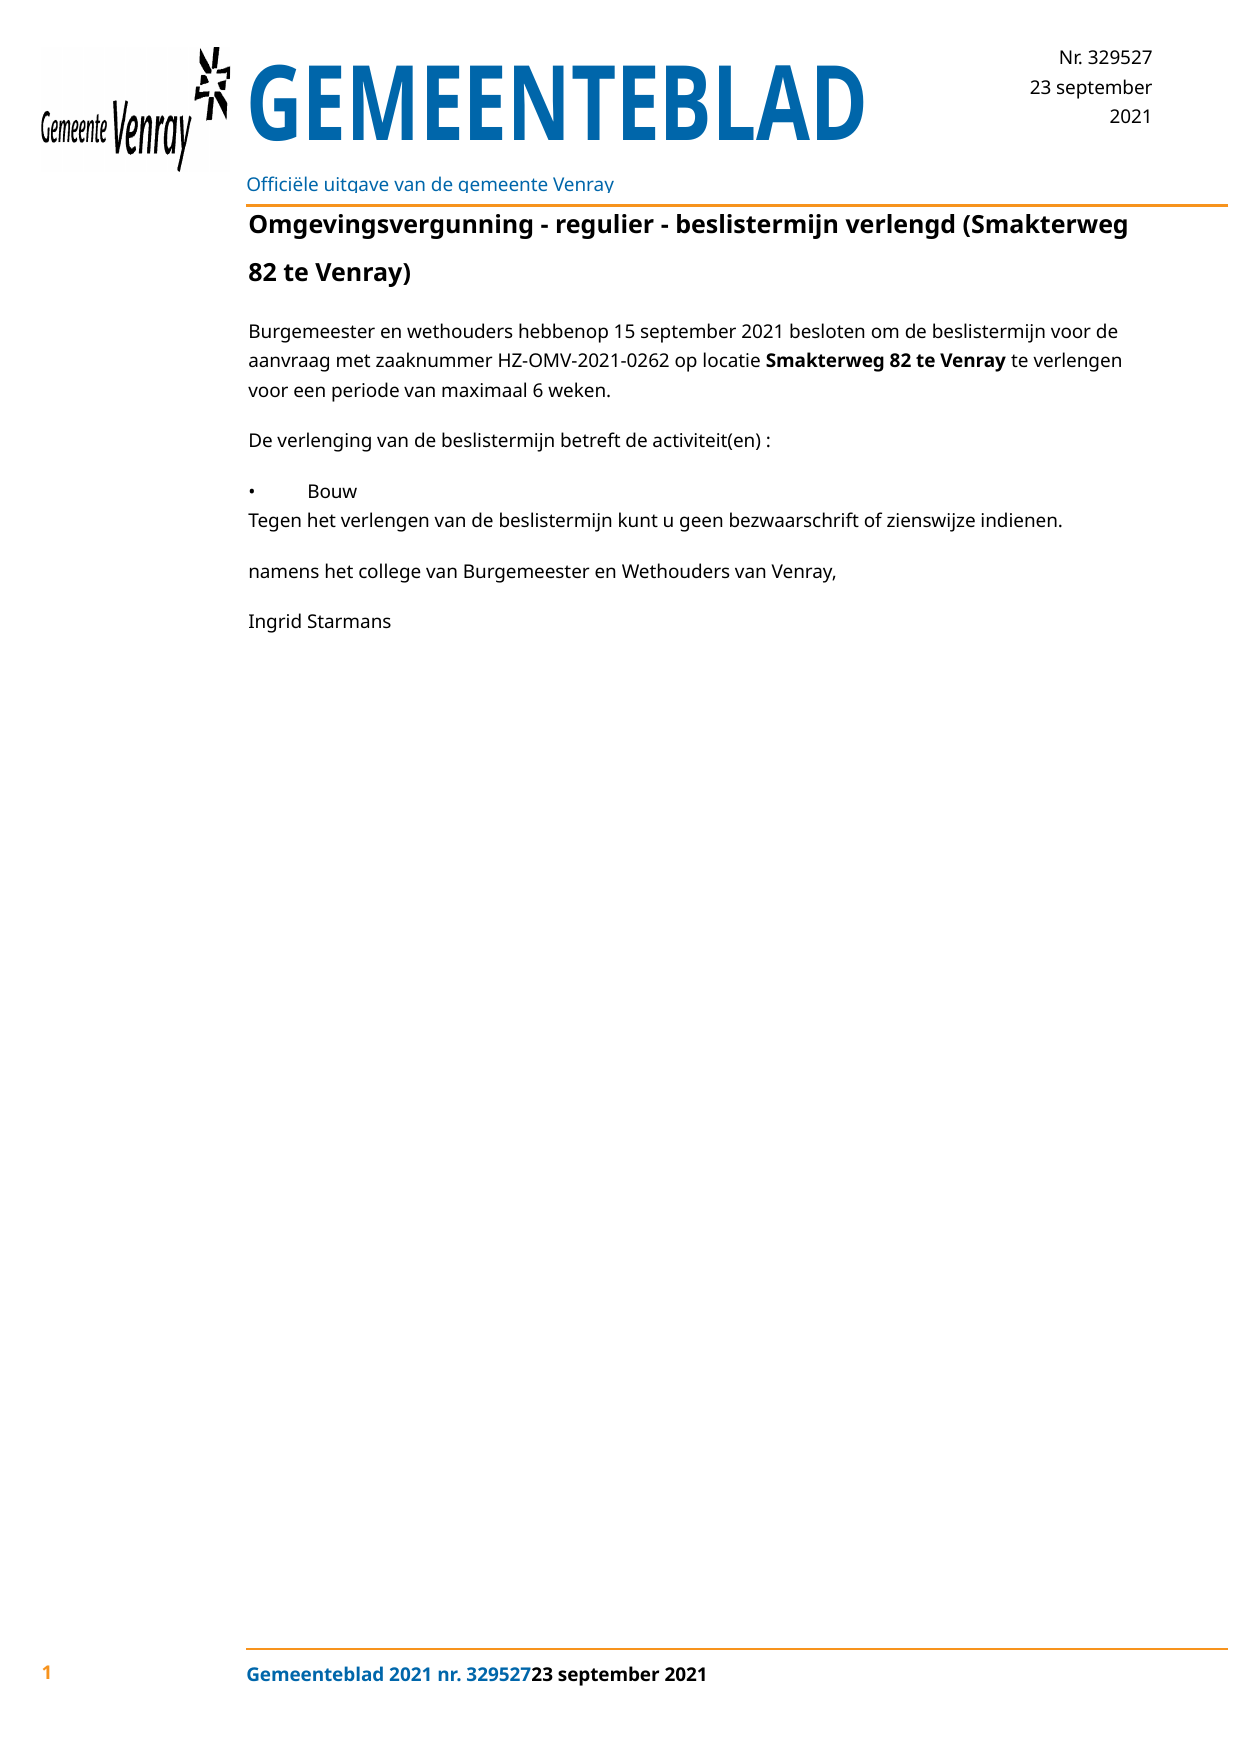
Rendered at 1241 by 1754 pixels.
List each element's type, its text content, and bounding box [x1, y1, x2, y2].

picture [41, 47, 231, 172]
text Ingrid Starmans [248, 608, 1152, 634]
list Bouw [248, 478, 1152, 504]
text namens het college van Burgemeester en Wethouders van Venray, [248, 558, 1152, 584]
text De verlenging van de beslistermijn betreft de activiteit(en) : [248, 427, 1152, 453]
text Burgemeester en wethouders hebbenop 15 september 2021 besloten om de beslistermijn voor de aanvraag met zaaknummer HZ-OMV-2021-0262 op locatie Smakterweg 82 te Venray te verlengen voor een periode van maximaal 6 weken. [248, 318, 1152, 403]
text Tegen het verlengen van de beslistermijn kunt u geen bezwaarschrift of zienswijze indienen. [248, 507, 1152, 533]
text Omgevingsvergunning - regulier - beslistermijn verlengd (Smakterweg 82 te Venray) [248, 207, 1152, 288]
